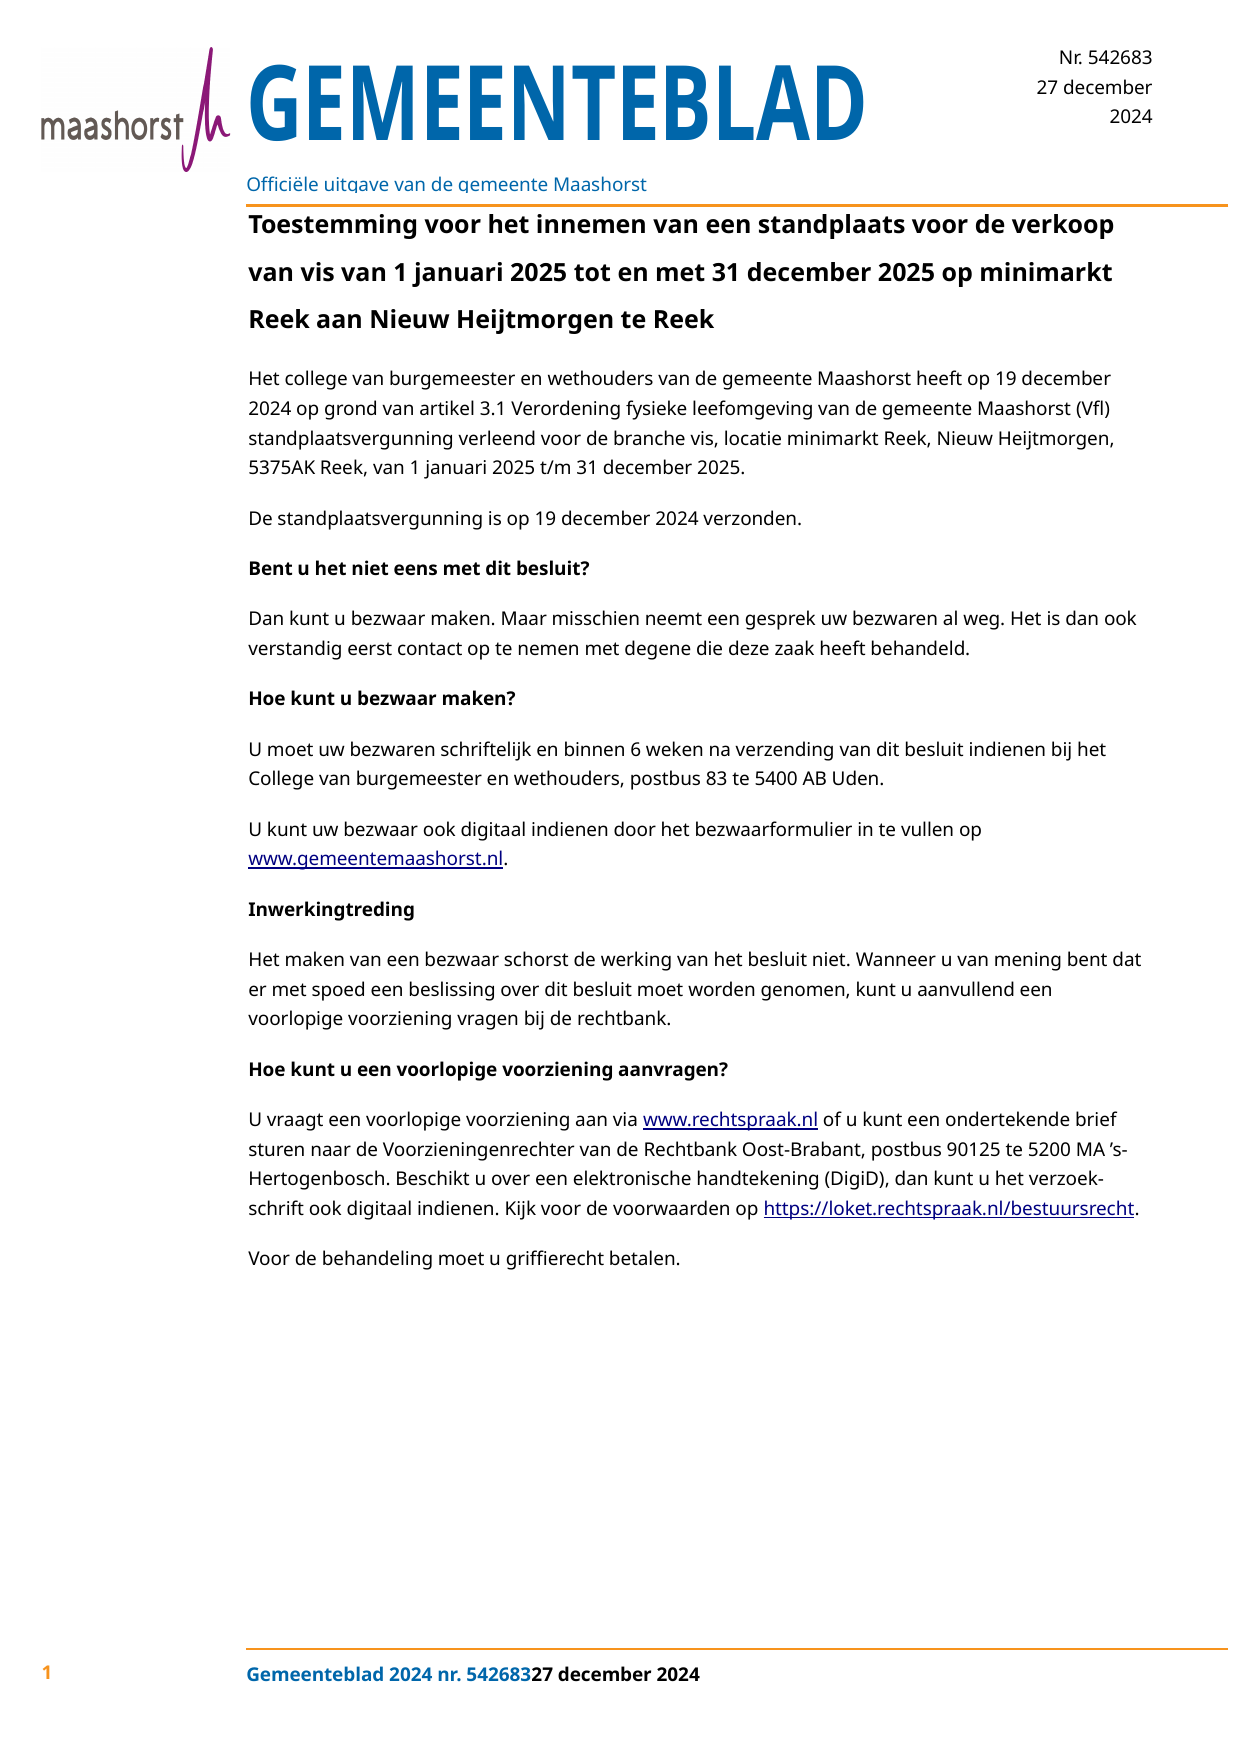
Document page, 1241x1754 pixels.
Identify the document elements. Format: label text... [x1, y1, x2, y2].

text De standplaatsvergunning is op 19 december 2024 verzonden. [248, 505, 1152, 530]
text Bent u het niet eens met dit besluit? [248, 555, 1152, 581]
picture [41, 47, 231, 172]
text U moet uw bezwaren schriftelijk en binnen 6 weken na verzending van dit besluit indienen bij het College van burgemeester en wethouders, postbus 83 te 5400 AB Uden. [248, 736, 1152, 791]
text Het maken van een bezwaar schorst de werking van het besluit niet. Wanneer u van mening bent dat er met spoed een beslissing over dit besluit moet worden genomen, kunt u aanvullend een voorlopige voorziening vragen bij de rechtbank. [248, 946, 1152, 1031]
text Hoe kunt u een voorlopige voorziening aanvragen? [248, 1056, 1152, 1082]
text Toestemming voor het innemen van een standplaats voor de verkoop van vis van 1 januari 2025 tot en met 31 december 2025 op minimarkt Reek aan Nieuw Heijtmorgen te Reek [248, 207, 1152, 336]
text Voor de behandeling moet u griffierecht betalen. [248, 1246, 1152, 1271]
text Dan kunt u bezwaar maken. Maar misschien neemt een gesprek uw bezwaren al weg. Het is dan ook verstandig eerst contact op te nemen met degene die deze zaak heeft behandeld. [248, 606, 1152, 661]
text Hoe kunt u bezwaar maken? [248, 686, 1152, 711]
text U kunt uw bezwaar ook digitaal indienen door het bezwaarformulier in te vullen op www.gemeentemaashorst.nl. [248, 816, 1152, 871]
text Het college van burgemeester en wethouders van de gemeente Maashorst heeft op 19 december 2024 op grond van artikel 3.1 Verordening fysieke leefomgeving van de gemeente Maashorst (Vfl) standplaatsvergunning verleend voor de branche vis, locatie minimarkt Reek, Nieuw Heijtmorgen, 5375AK Reek, van 1 januari 2025 t/m 31 december 2025. [248, 366, 1152, 480]
text Inwerkingtreding [248, 896, 1152, 922]
text U vraagt een voorlopige voorziening aan via www.rechtspraak.nl of u kunt een ondertekende brief sturen naar de Voorzieningenrechter van de Rechtbank Oost-Brabant, postbus 90125 te 5200 MA ’s-Hertogenbosch. Beschikt u over een elektronische handtekening (DigiD), dan kunt u het verzoek-schrift ook digitaal indienen. Kijk voor de voorwaarden op https://loket.rechtspraak.nl/bestuursrecht. [248, 1106, 1152, 1221]
